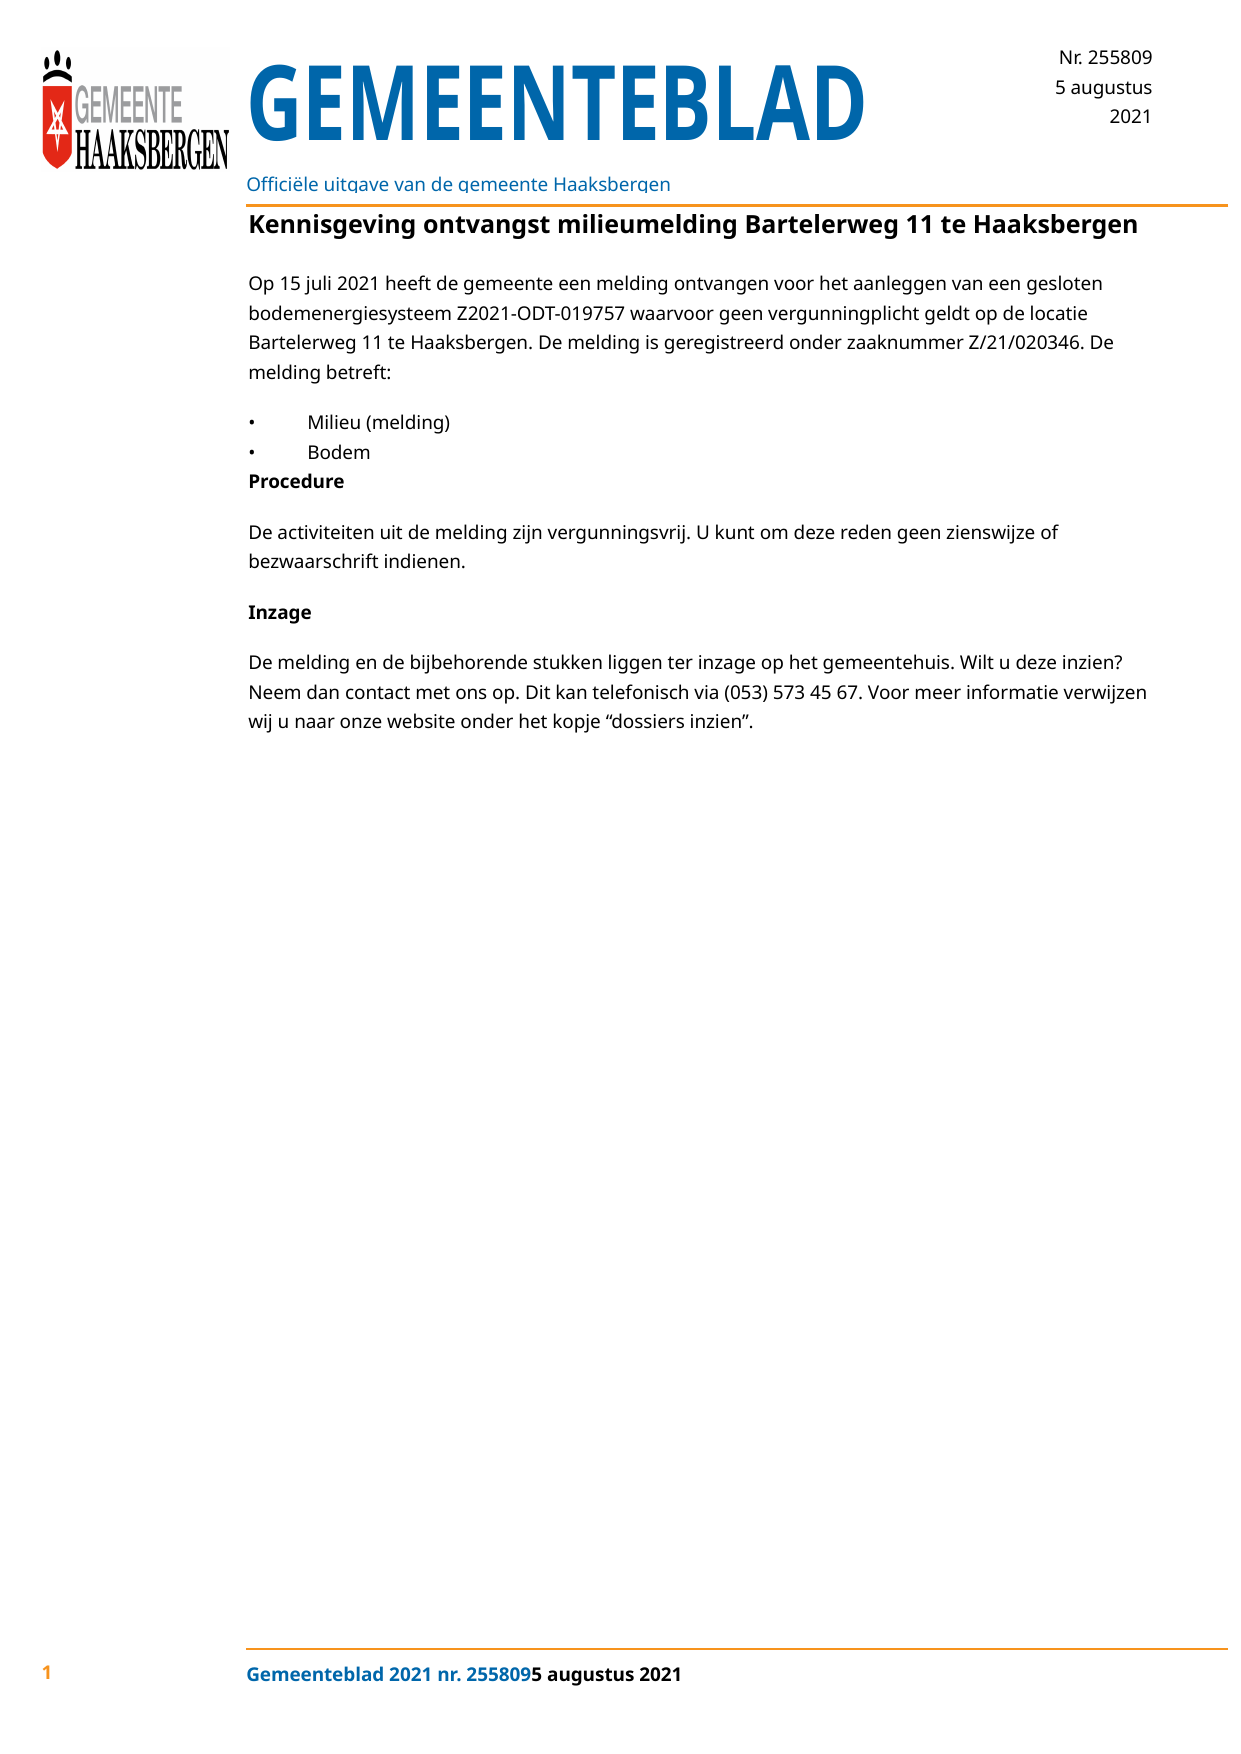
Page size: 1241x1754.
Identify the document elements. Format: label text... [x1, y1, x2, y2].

text De melding en de bijbehorende stukken liggen ter inzage op het gemeentehuis. Wilt u deze inzien? Neem dan contact met ons op. Dit kan telefonisch via (053) 573 45 67. Voor meer informatie verwijzen wij u naar onze website onder het kopje “dossiers inzien”. [248, 649, 1152, 734]
list Bodem [248, 439, 1152, 465]
text Op 15 juli 2021 heeft de gemeente een melding ontvangen voor het aanleggen van een gesloten bodemenergiesysteem Z2021-ODT-019757 waarvoor geen vergunningplicht geldt op de locatie Bartelerweg 11 te Haaksbergen. De melding is geregistreerd onder zaaknummer Z/21/020346. De melding betreft: [248, 270, 1152, 385]
list Milieu (melding) [248, 409, 1152, 435]
picture [41, 47, 231, 172]
text De activiteiten uit de melding zijn vergunningsvrij. U kunt om deze reden geen zienswijze of bezwaarschrift indienen. [248, 519, 1152, 574]
text Procedure [248, 469, 1152, 494]
text Inzage [248, 599, 1152, 625]
text Kennisgeving ontvangst milieumelding Bartelerweg 11 te Haaksbergen [248, 207, 1152, 241]
